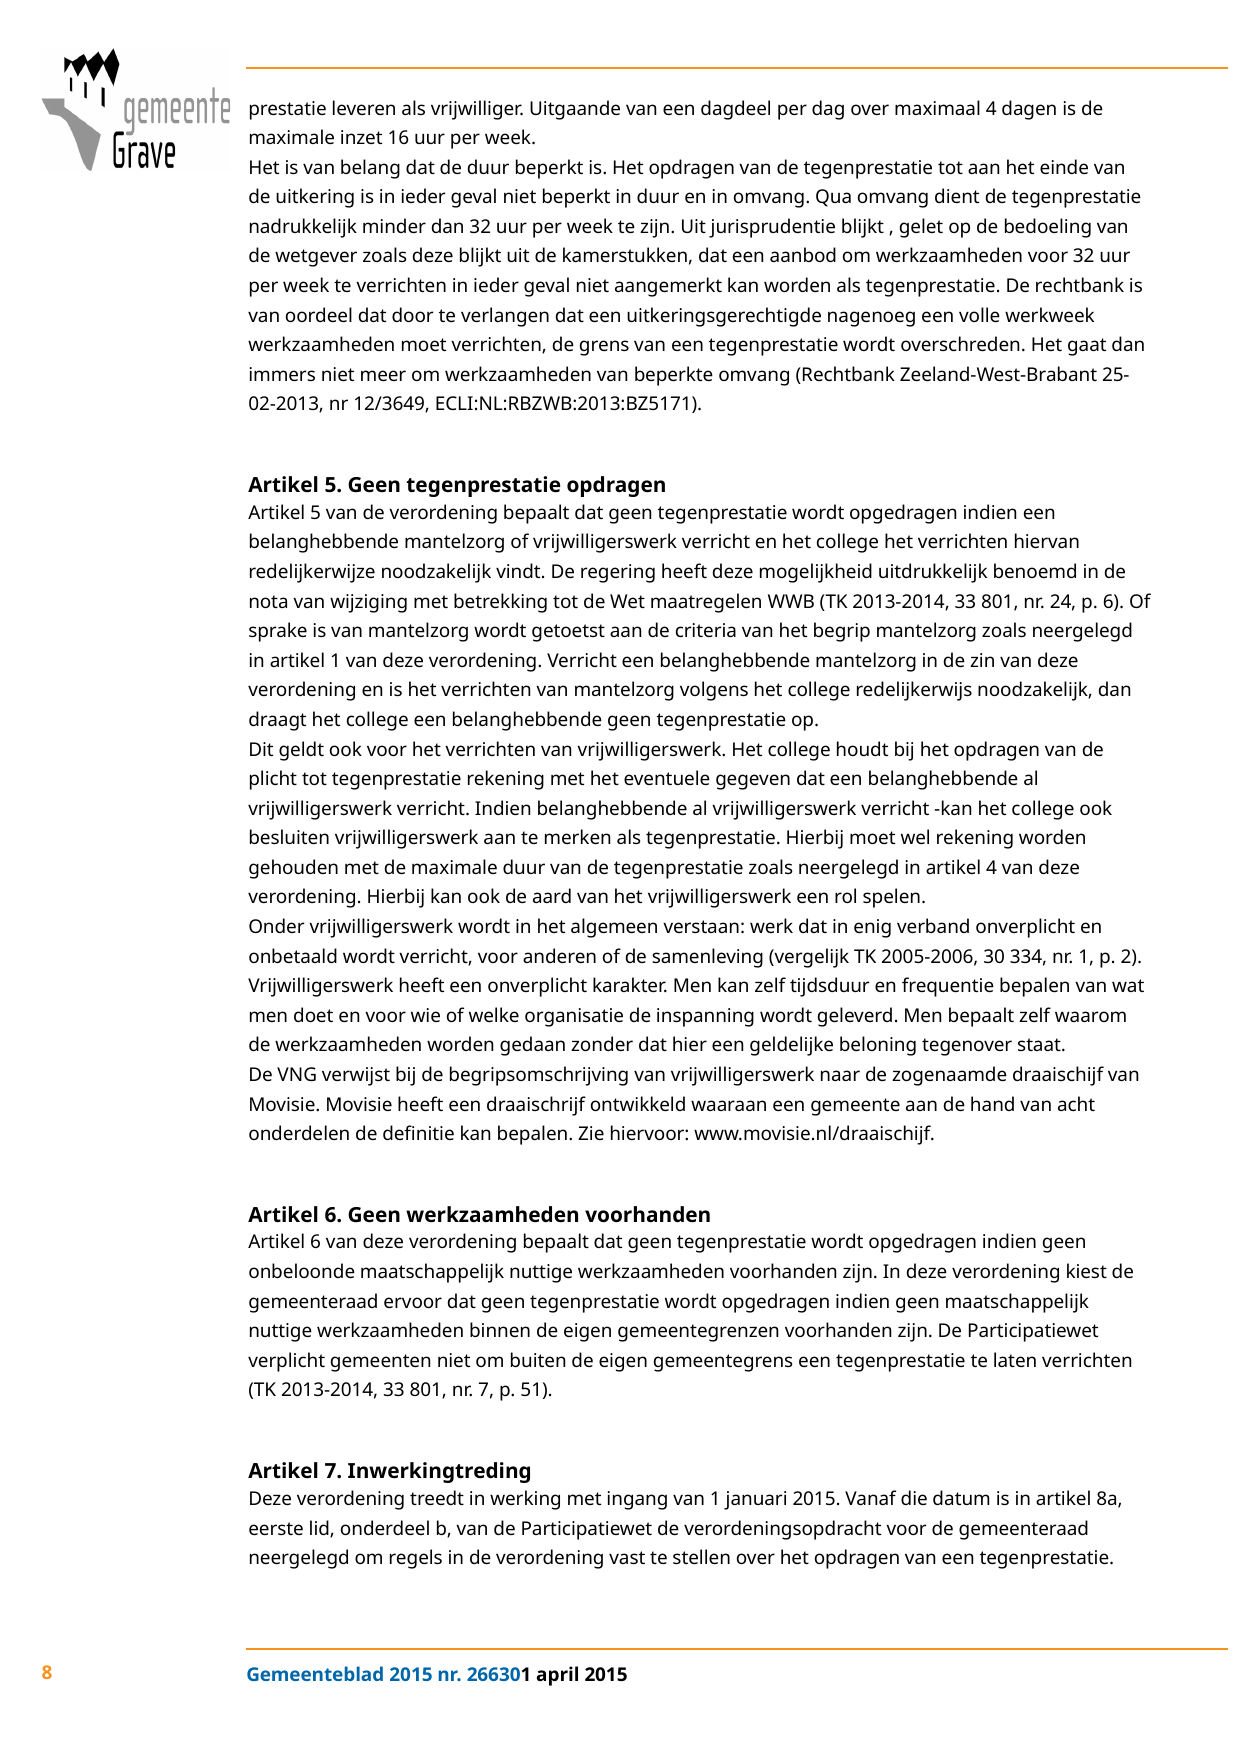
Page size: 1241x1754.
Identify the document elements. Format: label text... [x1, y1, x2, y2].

text Het is van belang dat de duur beperkt is. Het opdragen van de tegenprestatie tot aan het einde van de uitkering is in ieder geval niet beperkt in duur en in omvang. Qua omvang dient de tegenprestatie nadrukkelijk minder dan 32 uur per week te zijn. Uit jurisprudentie blijkt , gelet op de bedoeling van de wetgever zoals deze blijkt uit de kamerstukken, dat een aanbod om werkzaamheden voor 32 uur per week te verrichten in ieder geval niet aangemerkt kan worden als tegenprestatie. De rechtbank is van oordeel dat door te verlangen dat een uitkeringsgerechtigde nagenoeg een volle werkweek werkzaamheden moet verrichten, de grens van een tegenprestatie wordt overschreden. Het gaat dan immers niet meer om werkzaamheden van beperkte omvang (Rechtbank Zeeland-West-Brabant 25-02-2013, nr 12/3649, ECLI:NL:RBZWB:2013:BZ5171). [248, 154, 1152, 416]
text De VNG verwijst bij de begripsomschrijving van vrijwilligerswerk naar de zogenaamde draaischijf van Movisie. Movisie heeft een draaischrijf ontwikkeld waaraan een gemeente aan de hand van acht onderdelen de definitie kan bepalen. Zie hiervoor: www.movisie.nl/draaischijf. [248, 1061, 1152, 1146]
picture [41, 47, 231, 172]
text Onder vrijwilligerswerk wordt in het algemeen verstaan: werk dat in enig verband onverplicht en onbetaald wordt verricht, voor anderen of de samenleving (vergelijk TK 2005-2006, 30 334, nr. 1, p. 2). Vrijwilligerswerk heeft een onverplicht karakter. Men kan zelf tijdsduur en frequentie bepalen van wat men doet en voor wie of welke organisatie de inspanning wordt geleverd. Men bepaalt zelf waarom de werkzaamheden worden gedaan zonder dat hier een geldelijke beloning tegenover staat. [248, 913, 1152, 1057]
text prestatie leveren als vrijwilliger. Uitgaande van een dagdeel per dag over maximaal 4 dagen is de maximale inzet 16 uur per week. [248, 95, 1152, 150]
text Artikel 5 van de verordening bepaalt dat geen tegenprestatie wordt opgedragen indien een belanghebbende mantelzorg of vrijwilligerswerk verricht en het college het verrichten hiervan redelijkerwijze noodzakelijk vindt. De regering heeft deze mogelijkheid uitdrukkelijk benoemd in de nota van wijziging met betrekking tot de Wet maatregelen WWB (TK 2013-2014, 33 801, nr. 24, p. 6). Of sprake is van mantelzorg wordt getoetst aan de criteria van het begrip mantelzorg zoals neergelegd in artikel 1 van deze verordening. Verricht een belanghebbende mantelzorg in de zin van deze verordening en is het verrichten van mantelzorg volgens het college redelijkerwijs noodzakelijk, dan draagt het college een belanghebbende geen tegenprestatie op. [248, 499, 1152, 732]
text Artikel 7. Inwerkingtreding [248, 1457, 1152, 1485]
text Artikel 6. Geen werkzaamheden voorhanden [248, 1200, 1152, 1229]
text Artikel 6 van deze verordening bepaalt dat geen tegenprestatie wordt opgedragen indien geen onbeloonde maatschappelijk nuttige werkzaamheden voorhanden zijn. In deze verordening kiest de gemeenteraad ervoor dat geen tegenprestatie wordt opgedragen indien geen maatschappelijk nuttige werkzaamheden binnen de eigen gemeentegrenzen voorhanden zijn. De Participatiewet verplicht gemeenten niet om buiten de eigen gemeentegrens een tegenprestatie te laten verrichten (TK 2013-2014, 33 801, nr. 7, p. 51). [248, 1229, 1152, 1402]
text Artikel 5. Geen tegenprestatie opdragen [248, 471, 1152, 499]
text Deze verordening treedt in werking met ingang van 1 januari 2015. Vanaf die datum is in artikel 8a, eerste lid, onderdeel b, van de Participatiewet de verordeningsopdracht voor de gemeenteraad neergelegd om regels in de verordening vast te stellen over het opdragen van een tegenprestatie. [248, 1485, 1152, 1570]
text Dit geldt ook voor het verrichten van vrijwilligerswerk. Het college houdt bij het opdragen van de plicht tot tegenprestatie rekening met het eventuele gegeven dat een belanghebbende al vrijwilligerswerk verricht. Indien belanghebbende al vrijwilligerswerk verricht -kan het college ook besluiten vrijwilligerswerk aan te merken als tegenprestatie. Hierbij moet wel rekening worden gehouden met de maximale duur van de tegenprestatie zoals neergelegd in artikel 4 van deze verordening. Hierbij kan ook de aard van het vrijwilligerswerk een rol spelen. [248, 736, 1152, 909]
